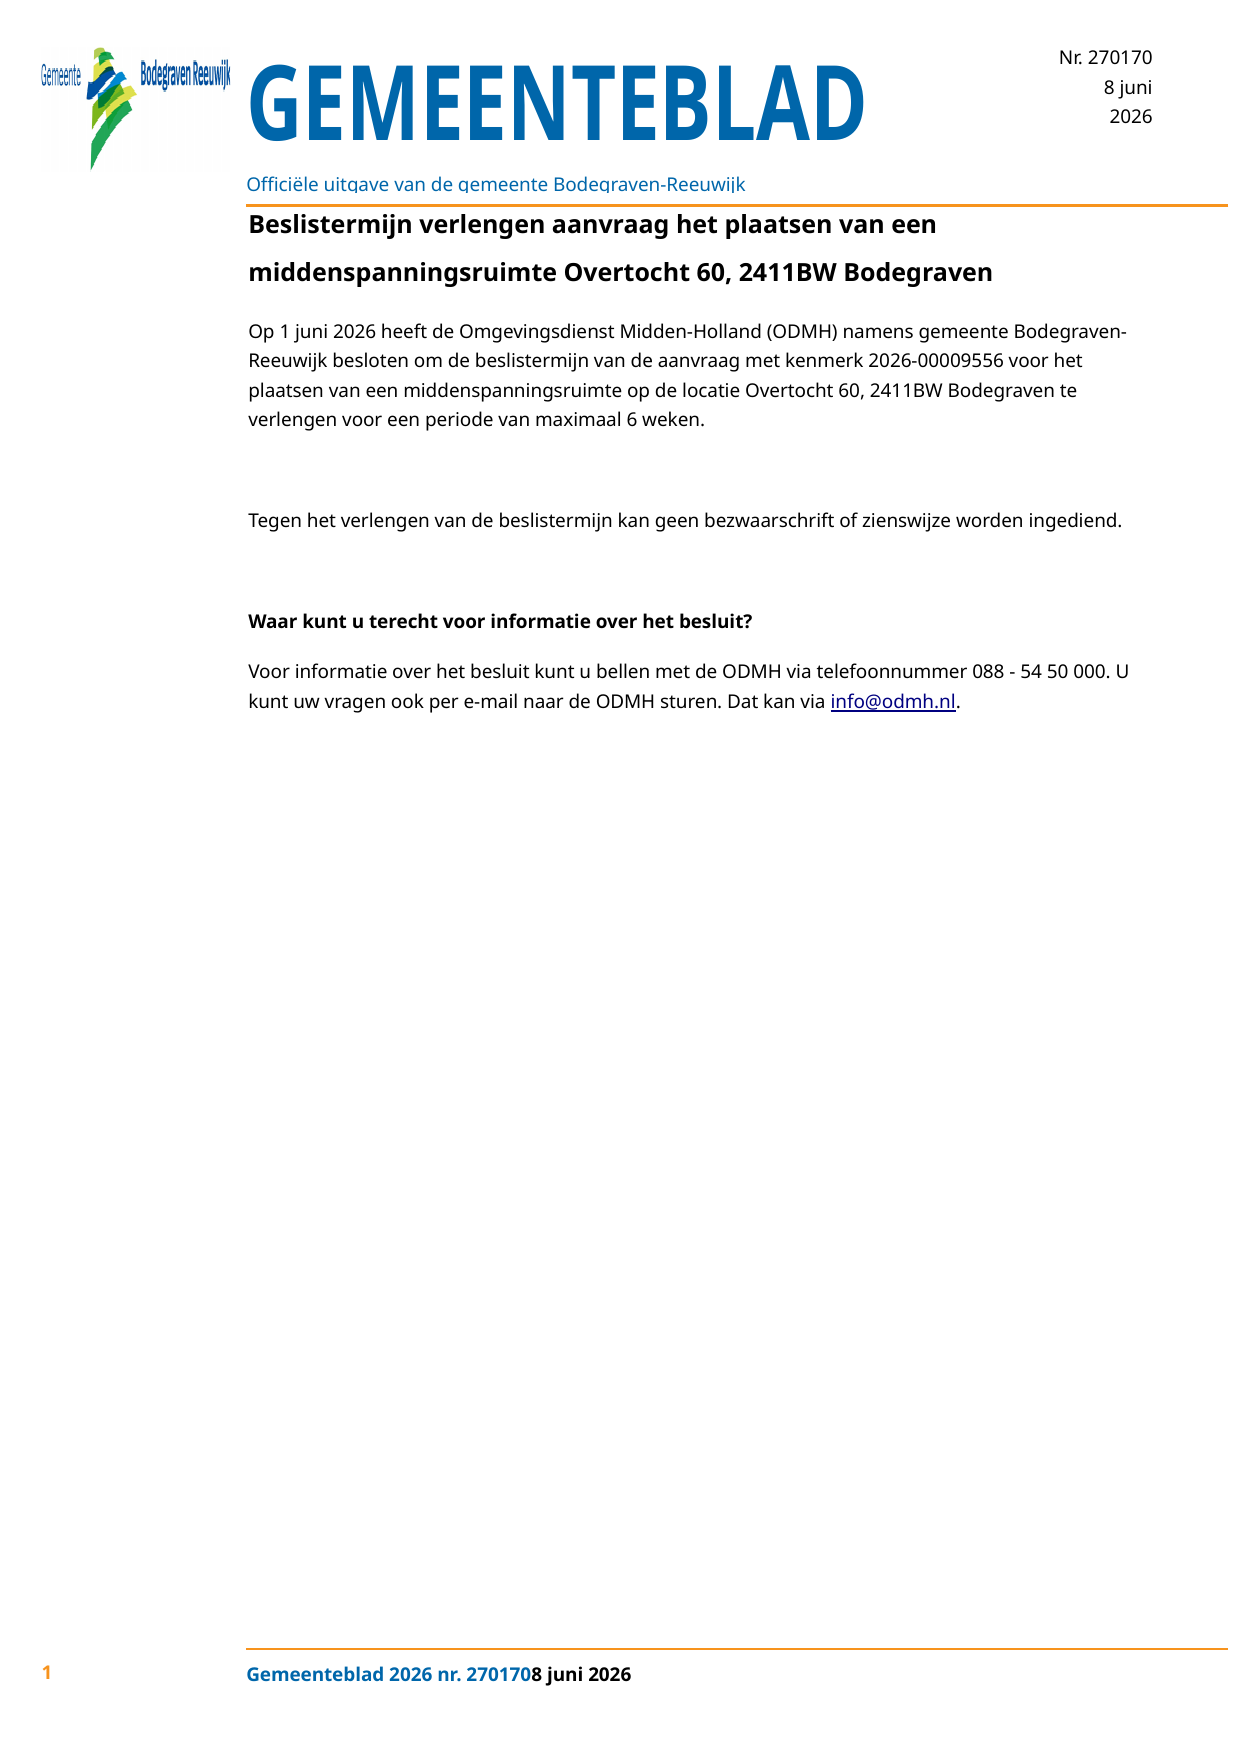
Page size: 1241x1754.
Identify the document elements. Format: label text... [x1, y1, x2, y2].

text Op 1 juni 2026 heeft de Omgevingsdienst Midden-Holland (ODMH) namens gemeente Bodegraven-Reeuwijk besloten om de beslistermijn van de aanvraag met kenmerk 2026-00009556 voor het plaatsen van een middenspanningsruimte op de locatie Overtocht 60, 2411BW Bodegraven te verlengen voor een periode van maximaal 6 weken. [248, 318, 1152, 432]
text Voor informatie over het besluit kunt u bellen met de ODMH via telefoonnummer 088 - 54 50 000. U kunt uw vragen ook per e-mail naar de ODMH sturen. Dat kan via info@odmh.nl. [248, 659, 1152, 714]
text Tegen het verlengen van de beslistermijn kan geen bezwaarschrift of zienswijze worden ingediend. [248, 507, 1152, 533]
text Beslistermijn verlengen aanvraag het plaatsen van een middenspanningsruimte Overtocht 60, 2411BW Bodegraven [248, 207, 1152, 288]
text Waar kunt u terecht voor informatie over het besluit? [248, 608, 1152, 634]
picture [41, 47, 231, 172]
